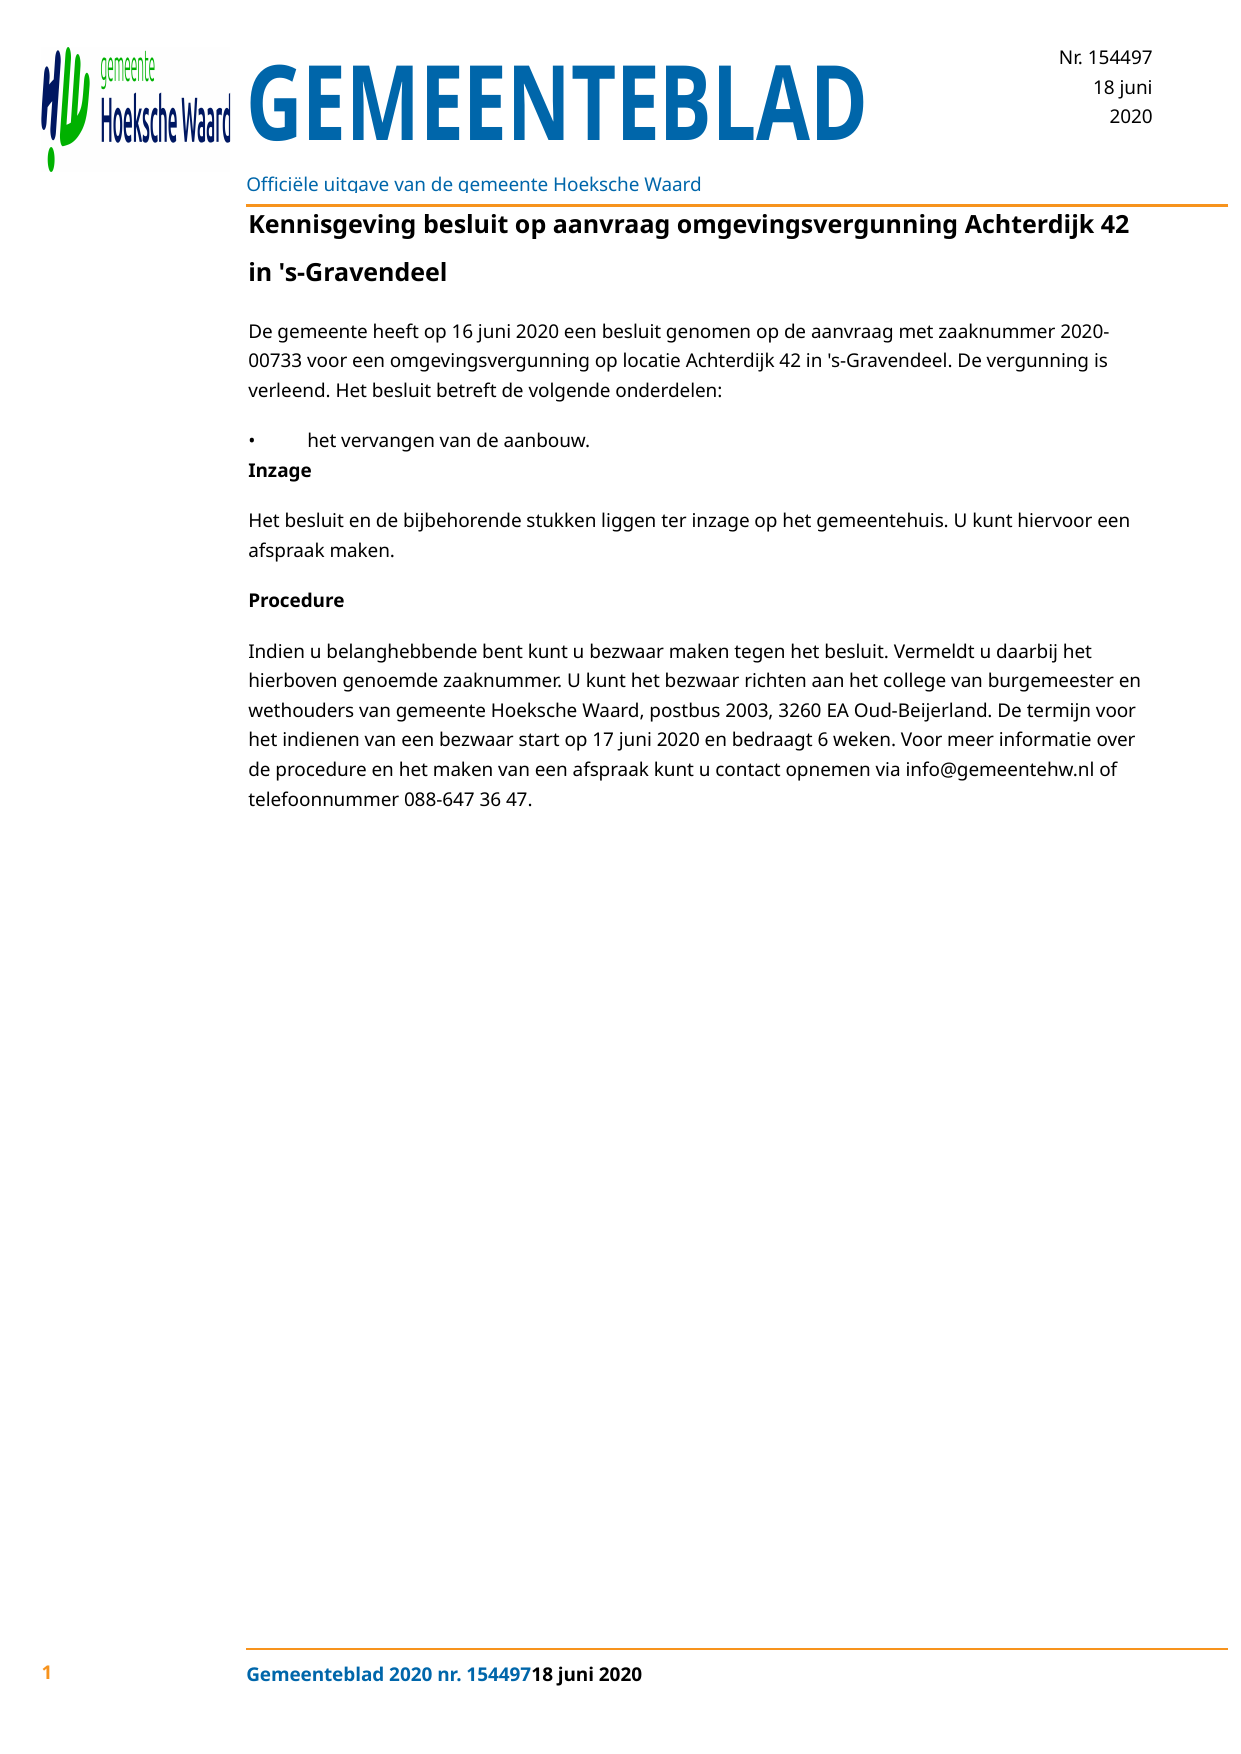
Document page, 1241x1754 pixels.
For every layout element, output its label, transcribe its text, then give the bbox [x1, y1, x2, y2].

text Kennisgeving besluit op aanvraag omgevingsvergunning Achterdijk 42 in 's-Gravendeel [248, 207, 1152, 288]
text Het besluit en de bijbehorende stukken liggen ter inzage op het gemeentehuis. U kunt hiervoor een afspraak maken. [248, 507, 1152, 563]
text Procedure [248, 587, 1152, 613]
text De gemeente heeft op 16 juni 2020 een besluit genomen op de aanvraag met zaaknummer 2020-00733 voor een omgevingsvergunning op locatie Achterdijk 42 in 's-Gravendeel. De vergunning is verleend. Het besluit betreft de volgende onderdelen: [248, 318, 1152, 403]
text Indien u belanghebbende bent kunt u bezwaar maken tegen het besluit. Vermeldt u daarbij het hierboven genoemde zaaknummer. U kunt het bezwaar richten aan het college van burgemeester en wethouders van gemeente Hoeksche Waard, postbus 2003, 3260 EA Oud-Beijerland. De termijn voor het indienen van een bezwaar start op 17 juni 2020 en bedraagt 6 weken. Voor meer informatie over de procedure en het maken van een afspraak kunt u contact opnemen via info@gemeentehw.nl of telefoonnummer 088-647 36 47. [248, 638, 1152, 812]
text Inzage [248, 457, 1152, 483]
list het vervangen van de aanbouw. [248, 427, 1152, 453]
picture [41, 47, 231, 172]
